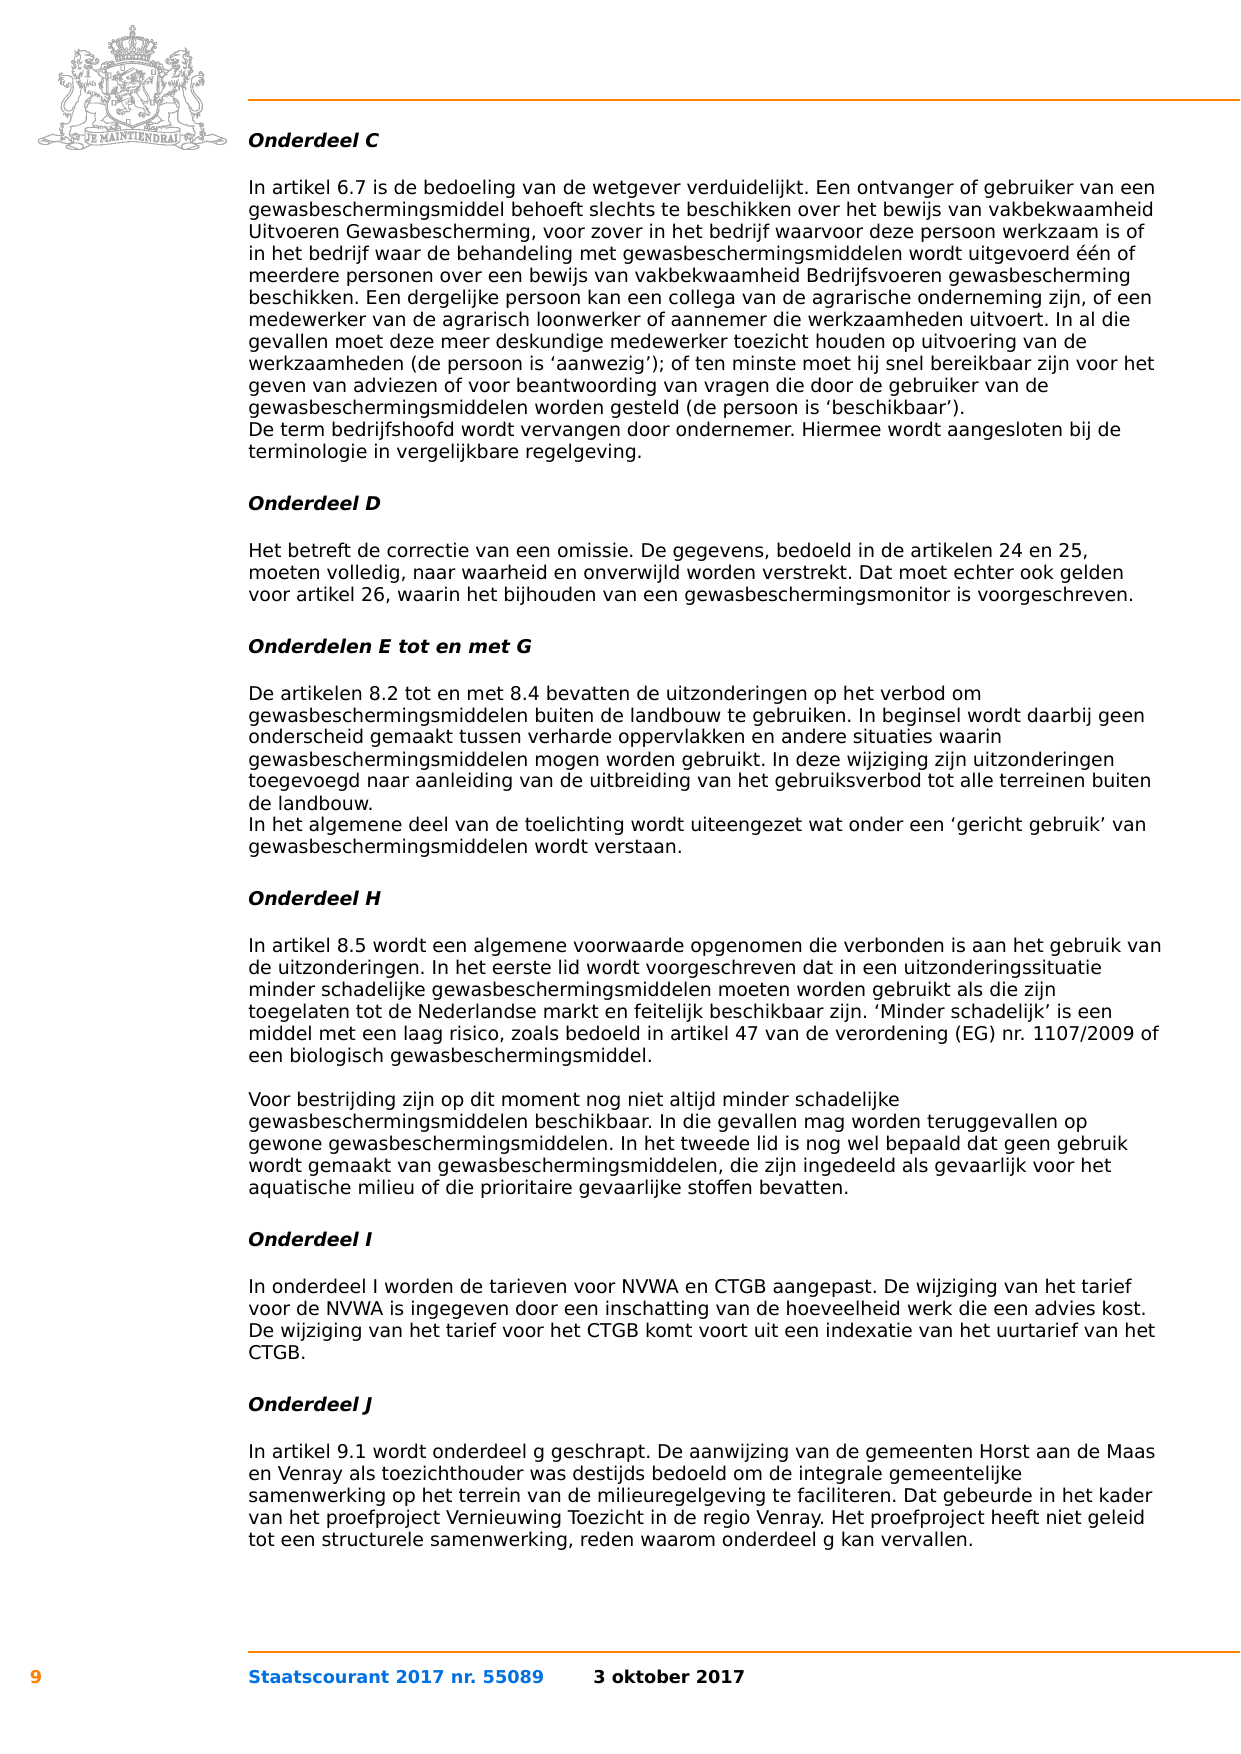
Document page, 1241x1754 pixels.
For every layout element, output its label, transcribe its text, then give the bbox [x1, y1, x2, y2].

subtitle Onderdeel C [248, 130, 1163, 152]
subtitle Onderdeel J [248, 1394, 1163, 1416]
text In artikel 6.7 is de bedoeling van de wetgever verduidelijkt. Een ontvanger of gebruiker van een gewasbeschermingsmiddel behoeft slechts te beschikken over het bewijs van vakbekwaamheid Uitvoeren Gewasbescherming, voor zover in het bedrijf waarvoor deze persoon werkzaam is of in het bedrijf waar de behandeling met gewasbeschermingsmiddelen wordt uitgevoerd één of meerdere personen over een bewijs van vakbekwaamheid Bedrijfsvoeren gewasbescherming beschikken. Een dergelijke persoon kan een collega van de agrarische onderneming zijn, of een medewerker van de agrarisch loonwerker of aannemer die werkzaamheden uitvoert. In al die gevallen moet deze meer deskundige medewerker toezicht houden op uitvoering van de werkzaamheden (de persoon is ‘aanwezig’); of ten minste moet hij snel bereikbaar zijn voor het geven van adviezen of voor beantwoording van vragen die door de gebruiker van de gewasbeschermingsmiddelen worden gesteld (de persoon is ‘beschikbaar’). [248, 177, 1163, 419]
text De term bedrijfshoofd wordt vervangen door ondernemer. Hiermee wordt aangesloten bij de terminologie in vergelijkbare regelgeving. [248, 419, 1163, 463]
picture [38, 25, 227, 150]
subtitle Onderdeel I [248, 1229, 1163, 1251]
text Voor bestrijding zijn op dit moment nog niet altijd minder schadelijke gewasbeschermingsmiddelen beschikbaar. In die gevallen mag worden teruggevallen op gewone gewasbeschermingsmiddelen. In het tweede lid is nog wel bepaald dat geen gebruik wordt gemaakt van gewasbeschermingsmiddelen, die zijn ingedeeld als gevaarlijk voor het aquatische milieu of die prioritaire gevaarlijke stoffen bevatten. [248, 1089, 1163, 1199]
subtitle Onderdelen E tot en met G [248, 636, 1163, 657]
text In het algemene deel van de toelichting wordt uiteengezet wat onder een ‘gericht gebruik’ van gewasbeschermingsmiddelen wordt verstaan. [248, 814, 1163, 858]
text In artikel 9.1 wordt onderdeel g geschrapt. De aanwijzing van de gemeenten Horst aan de Maas en Venray als toezichthouder was destijds bedoeld om de integrale gemeentelijke samenwerking op het terrein van de milieuregelgeving te faciliteren. Dat gebeurde in het kader van het proefproject Vernieuwing Toezicht in de regio Venray. Het proefproject heeft niet geleid tot een structurele samenwerking, reden waarom onderdeel g kan vervallen. [248, 1441, 1163, 1551]
text De artikelen 8.2 tot en met 8.4 bevatten de uitzonderingen op het verbod om gewasbeschermingsmiddelen buiten de landbouw te gebruiken. In beginsel wordt daarbij geen onderscheid gemaakt tussen verharde oppervlakken en andere situaties waarin gewasbeschermingsmiddelen mogen worden gebruikt. In deze wijziging zijn uitzonderingen toegevoegd naar aanleiding van de uitbreiding van het gebruiksverbod tot alle terreinen buiten de landbouw. [248, 682, 1163, 814]
text In artikel 8.5 wordt een algemene voorwaarde opgenomen die verbonden is aan het gebruik van de uitzonderingen. In het eerste lid wordt voorgeschreven dat in een uitzonderingssituatie minder schadelijke gewasbeschermingsmiddelen moeten worden gebruikt als die zijn toegelaten tot de Nederlandse markt en feitelijk beschikbaar zijn. ‘Minder schadelijk’ is een middel met een laag risico, zoals bedoeld in artikel 47 van de verordening (EG) nr. 1107/2009 of een biologisch gewasbeschermingsmiddel. [248, 935, 1163, 1067]
subtitle Onderdeel H [248, 888, 1163, 910]
text In onderdeel I worden de tarieven voor NVWA en CTGB aangepast. De wijziging van het tarief voor de NVWA is ingegeven door een inschatting van de hoeveelheid werk die een advies kost. De wijziging van het tarief voor het CTGB komt voort uit een indexatie van het uurtarief van het CTGB. [248, 1276, 1163, 1364]
text Het betreft de correctie van een omissie. De gegevens, bedoeld in de artikelen 24 en 25, moeten volledig, naar waarheid en onverwijld worden verstrekt. Dat moet echter ook gelden voor artikel 26, waarin het bijhouden van een gewasbeschermingsmonitor is voorgeschreven. [248, 539, 1163, 606]
subtitle Onderdeel D [248, 493, 1163, 514]
